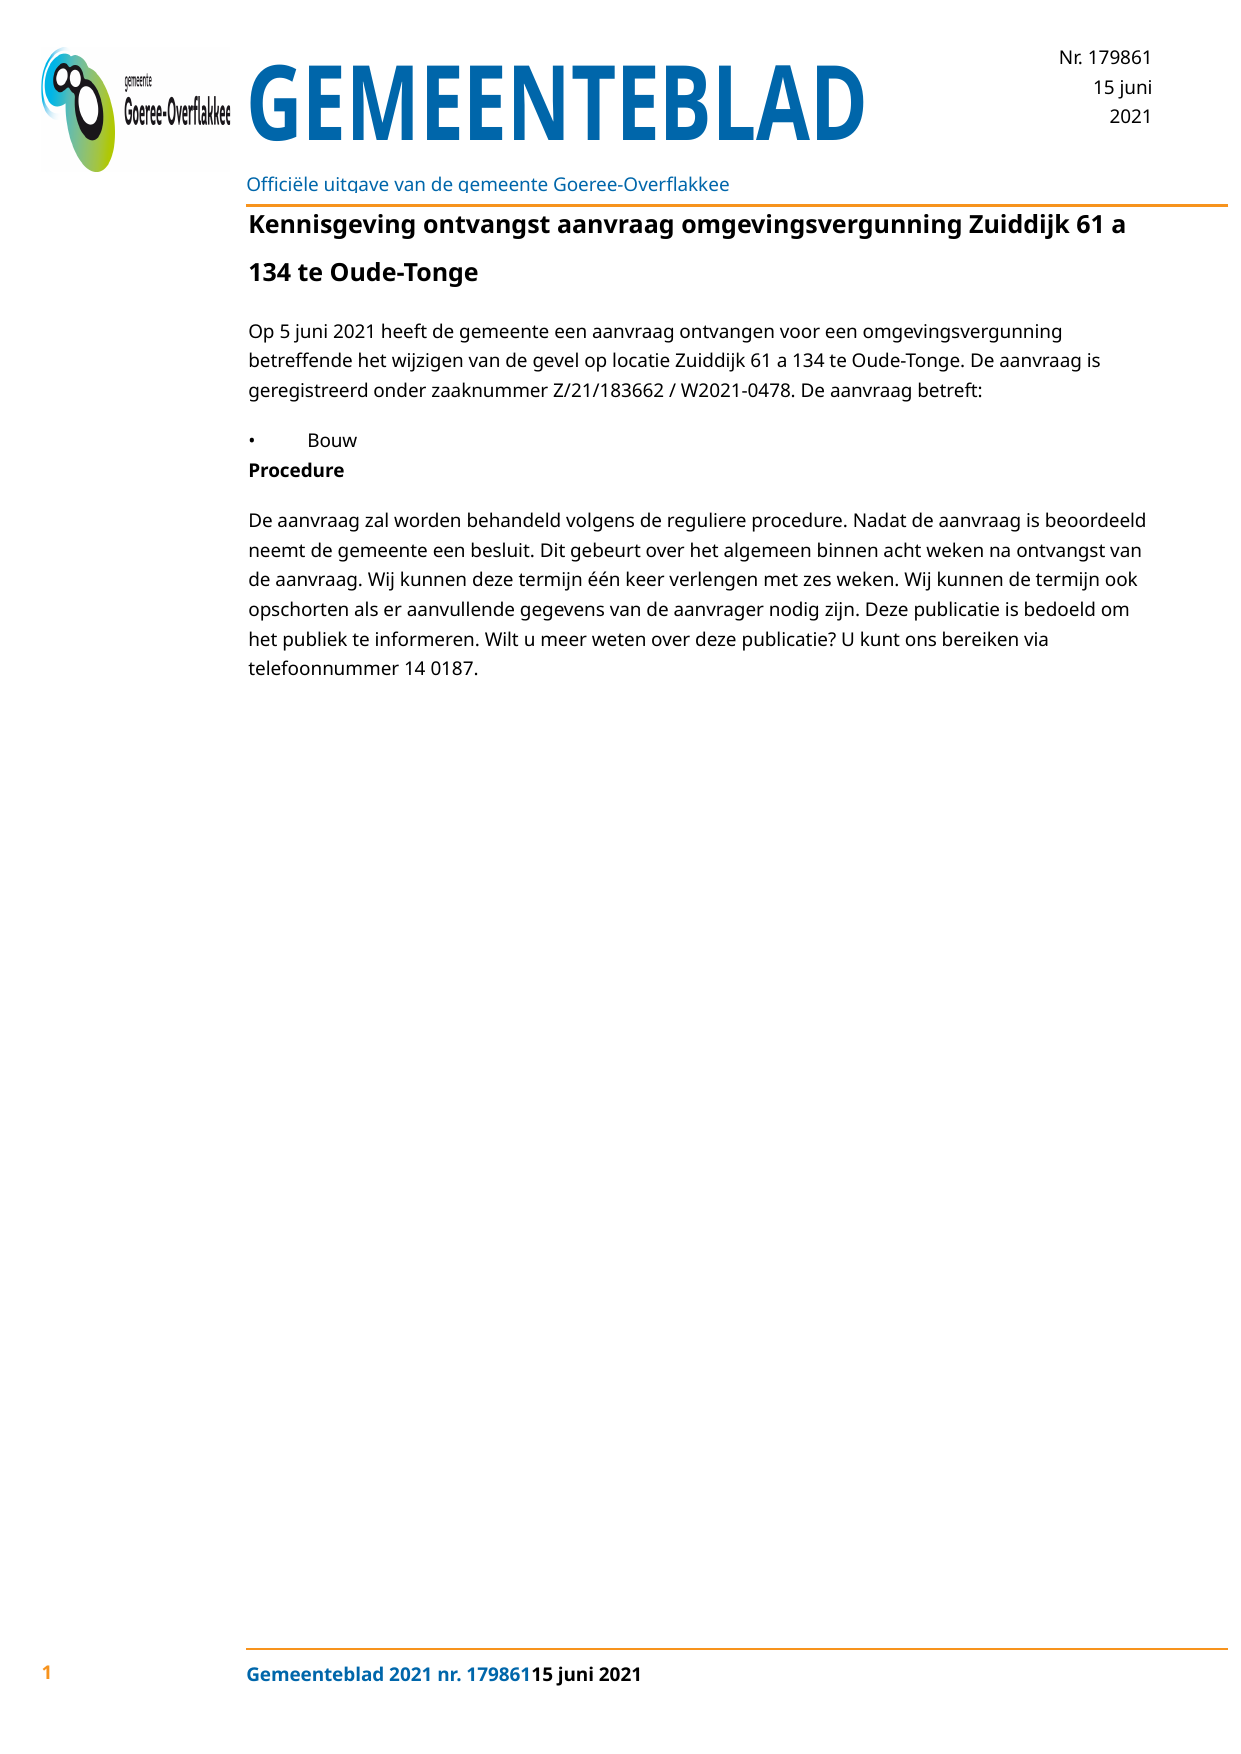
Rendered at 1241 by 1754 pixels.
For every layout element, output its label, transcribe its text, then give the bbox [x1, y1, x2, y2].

list Bouw [248, 427, 1152, 453]
text Kennisgeving ontvangst aanvraag omgevingsvergunning Zuiddijk 61 a 134 te Oude-Tonge [248, 207, 1152, 288]
text Op 5 juni 2021 heeft de gemeente een aanvraag ontvangen voor een omgevingsvergunning betreffende het wijzigen van de gevel op locatie Zuiddijk 61 a 134 te Oude-Tonge. De aanvraag is geregistreerd onder zaaknummer Z/21/183662 / W2021-0478. De aanvraag betreft: [248, 318, 1152, 403]
text Procedure [248, 457, 1152, 483]
text De aanvraag zal worden behandeld volgens de reguliere procedure. Nadat de aanvraag is beoordeeld neemt de gemeente een besluit. Dit gebeurt over het algemeen binnen acht weken na ontvangst van de aanvraag. Wij kunnen deze termijn één keer verlengen met zes weken. Wij kunnen de termijn ook opschorten als er aanvullende gegevens van de aanvrager nodig zijn. Deze publicatie is bedoeld om het publiek te informeren. Wilt u meer weten over deze publicatie? U kunt ons bereiken via telefoonnummer 14 0187. [248, 507, 1152, 681]
picture [41, 47, 231, 172]
